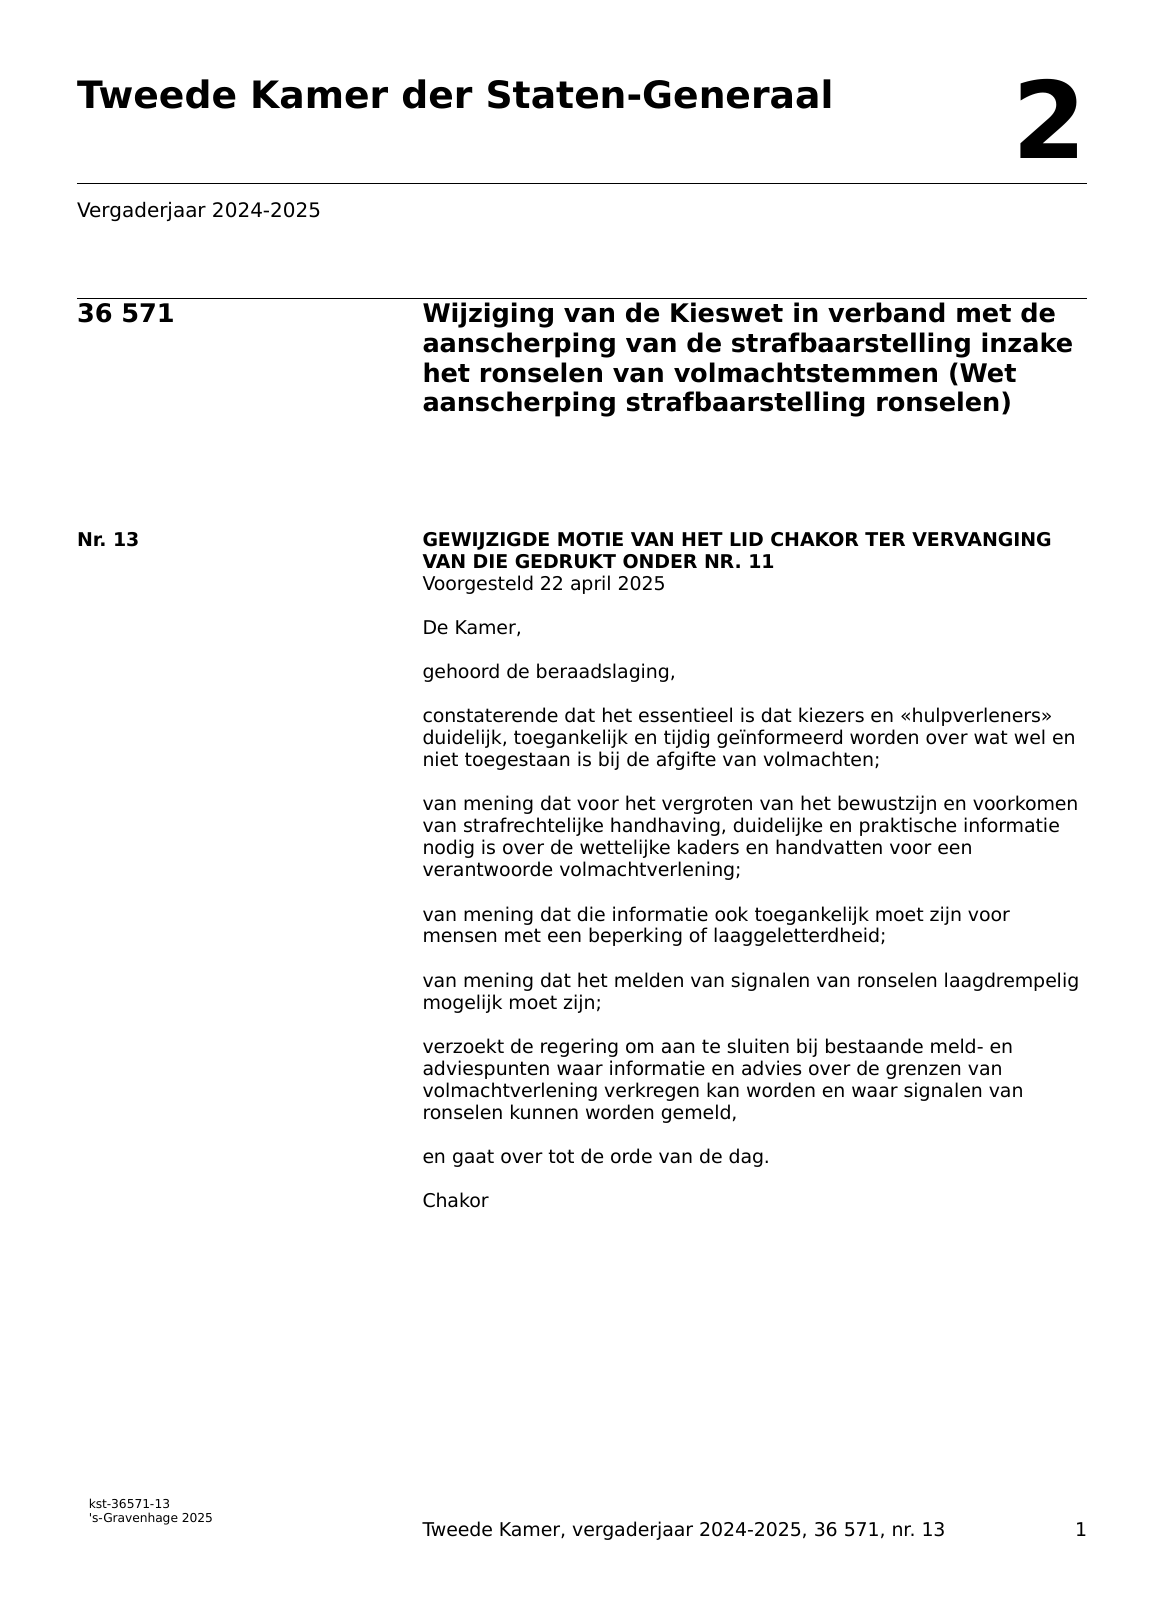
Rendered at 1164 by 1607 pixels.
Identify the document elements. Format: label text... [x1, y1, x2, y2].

text gehoord de beraadslaging, [422, 661, 1087, 683]
subtitle Nr. 13 GEWIJZIGDE MOTIE VAN HET LID CHAKOR TER VERVANGING VAN DIE GEDRUKT ONDER NR. 11 [77, 529, 1087, 573]
text van mening dat die informatie ook toegankelijk moet zijn voor mensen met een beperking of laaggeletterdheid; [422, 903, 1087, 947]
text Chakor [422, 1190, 1087, 1212]
text en gaat over tot de orde van de dag. [422, 1146, 1087, 1168]
text verzoekt de regering om aan te sluiten bij bestaande meld- en adviespunten waar informatie en advies over de grenzen van volmachtverlening verkregen kan worden en waar signalen van ronselen kunnen worden gemeld, [422, 1036, 1087, 1124]
text van mening dat het melden van signalen van ronselen laagdrempelig mogelijk moet zijn; [422, 969, 1087, 1013]
text Voorgesteld 22 april 2025 [422, 573, 1087, 595]
text kst-36571-13 [88, 1497, 323, 1511]
table_header Tweede Kamer der Staten-Generaal [77, 59, 886, 183]
subtitle 36 571 Wijziging van de Kieswet in verband met de aanscherping van de strafbaarstelling inzake het ronselen van volmachtstemmen (Wet aanscherping strafbaarstelling ronselen) [77, 299, 1087, 418]
text De Kamer, [422, 617, 1087, 639]
text van mening dat voor het vergroten van het bewustzijn en voorkomen van strafrechtelijke handhaving, duidelijke en praktische informatie nodig is over de wettelijke kaders en handvatten voor een verantwoorde volmachtverlening; [422, 793, 1087, 881]
text constaterende dat het essentieel is dat kiezers en «hulpverleners» duidelijk, toegankelijk en tijdig geïnformeerd worden over wat wel en niet toegestaan is bij de afgifte van volmachten; [422, 705, 1087, 771]
text 's-Gravenhage 2025 [88, 1511, 323, 1525]
table_cell Vergaderjaar 2024-2025 [77, 184, 1087, 298]
table_header 2 [886, 59, 1087, 183]
